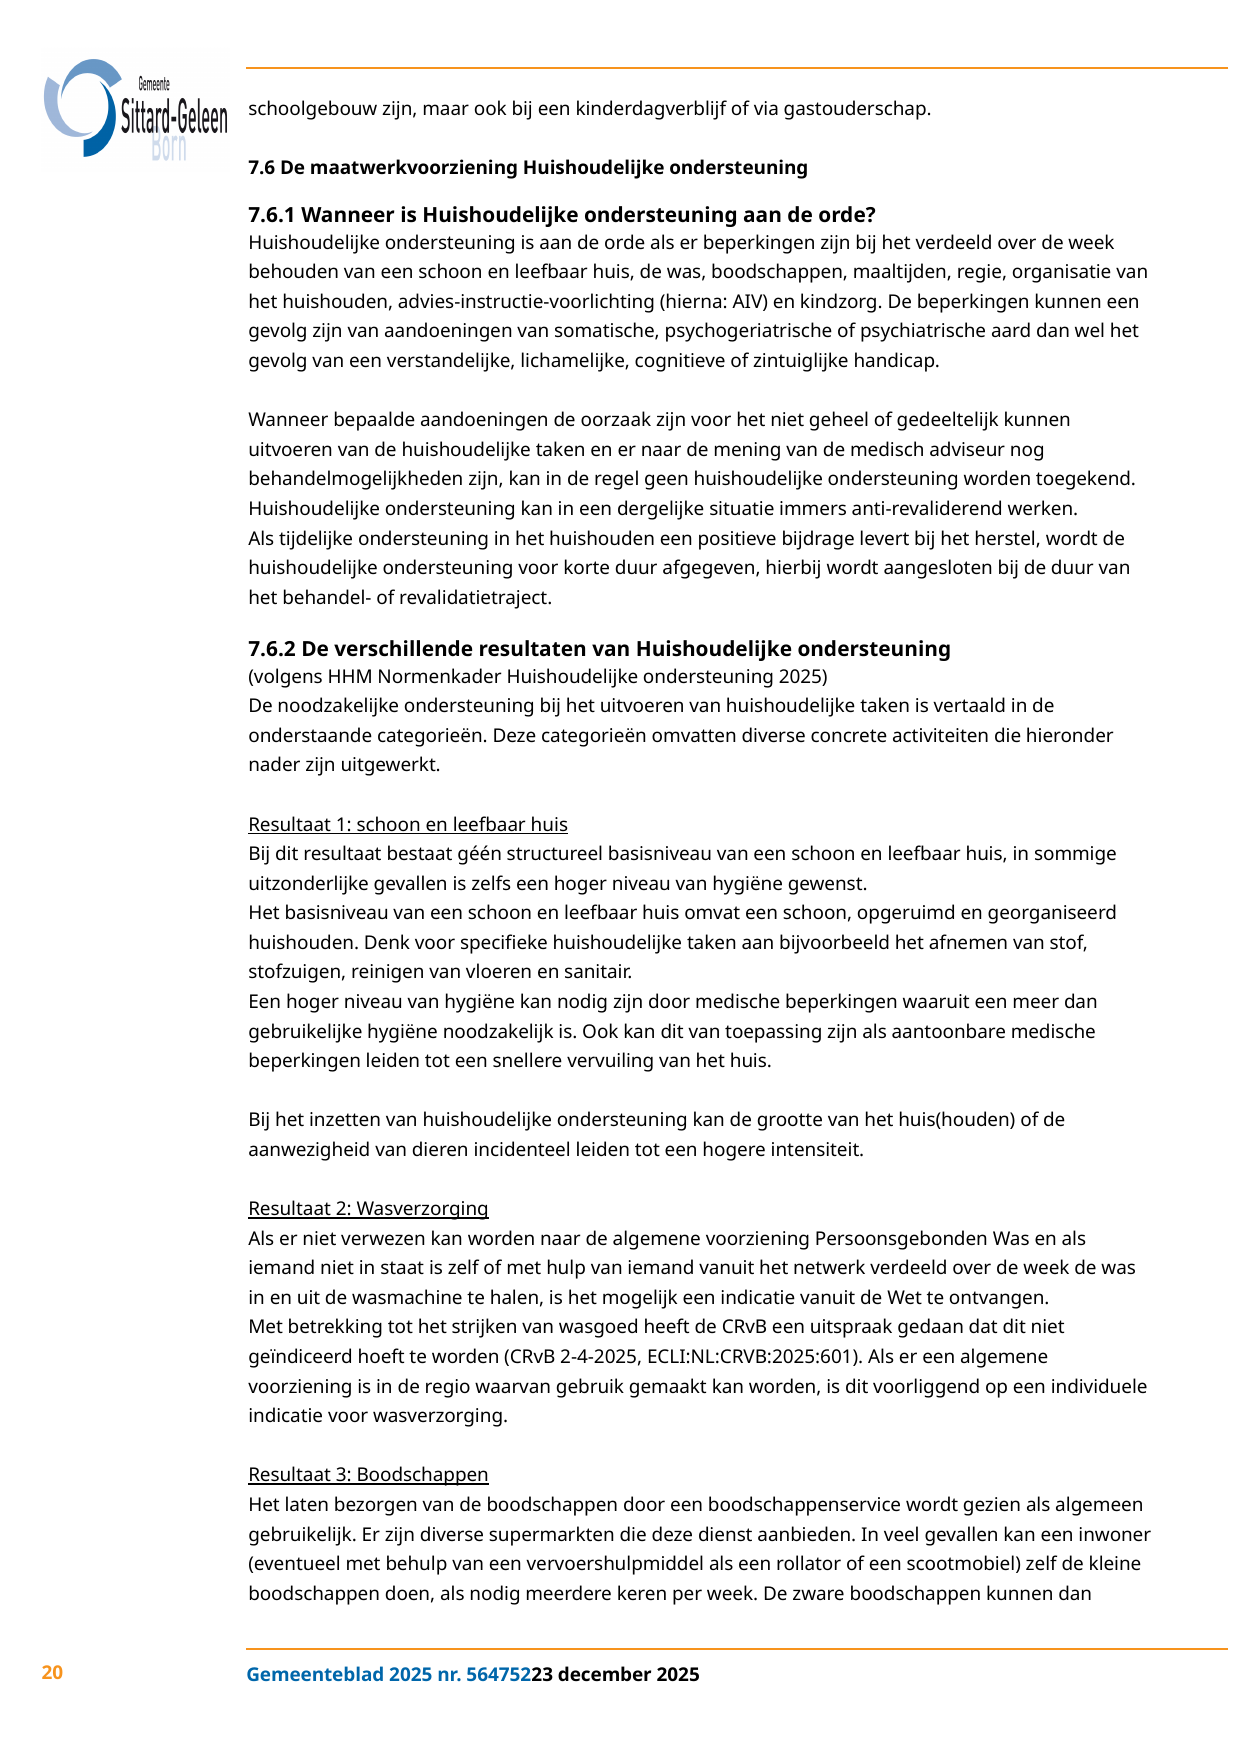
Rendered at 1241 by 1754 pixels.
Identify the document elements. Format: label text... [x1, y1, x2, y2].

text Bij het inzetten van huishoudelijke ondersteuning kan de grootte van het huis(houden) of de aanwezigheid van dieren incidenteel leiden tot een hogere intensiteit. [248, 1107, 1152, 1162]
text Als er niet verwezen kan worden naar de algemene voorziening Persoonsgebonden Was en als iemand niet in staat is zelf of met hulp van iemand vanuit het netwerk verdeeld over de week de was in en uit de wasmachine te halen, is het mogelijk een indicatie vanuit de Wet te ontvangen. [248, 1225, 1152, 1310]
text (volgens HHM Normenkader Huishoudelijke ondersteuning 2025) [248, 663, 1152, 688]
text Als tijdelijke ondersteuning in het huishouden een positieve bijdrage levert bij het herstel, wordt de huishoudelijke ondersteuning voor korte duur afgegeven, hierbij wordt aangesloten bij de duur van het behandel- of revalidatietraject. [248, 525, 1152, 610]
text Resultaat 3: Boodschappen [248, 1462, 1152, 1487]
text Huishoudelijke ondersteuning is aan de orde als er beperkingen zijn bij het verdeeld over de week behouden van een schoon en leefbaar huis, de was, boodschappen, maaltijden, regie, organisatie van het huishouden, advies-instructie-voorlichting (hierna: AIV) en kindzorg. De beperkingen kunnen een gevolg zijn van aandoeningen van somatische, psychogeriatrische of psychiatrische aard dan wel het gevolg van een verstandelijke, lichamelijke, cognitieve of zintuiglijke handicap. [248, 229, 1152, 373]
text 7.6.2 De verschillende resultaten van Huishoudelijke ondersteuning [248, 634, 1152, 663]
text Resultaat 1: schoon en leefbaar huis [248, 811, 1152, 836]
text Resultaat 2: Wasverzorging [248, 1195, 1152, 1221]
picture [41, 47, 231, 172]
text 7.6.1 Wanneer is Huishoudelijke ondersteuning aan de orde? [248, 201, 1152, 229]
text Met betrekking tot het strijken van wasgoed heeft de CRvB een uitspraak gedaan dat dit niet geïndiceerd hoeft te worden (CRvB 2-4-2025, ECLI:NL:CRVB:2025:601). Als er een algemene voorziening is in de regio waarvan gebruik gemaakt kan worden, is dit voorliggend op een individuele indicatie voor wasverzorging. [248, 1314, 1152, 1428]
text De noodzakelijke ondersteuning bij het uitvoeren van huishoudelijke taken is vertaald in de onderstaande categorieën. Deze categorieën omvatten diverse concrete activiteiten die hieronder nader zijn uitgewerkt. [248, 692, 1152, 777]
text schoolgebouw zijn, maar ook bij een kinderdagverblijf of via gastouderschap. [248, 95, 1152, 121]
text Het basisniveau van een schoon en leefbaar huis omvat een schoon, opgeruimd en georganiseerd huishouden. Denk voor specifieke huishoudelijke taken aan bijvoorbeeld het afnemen van stof, stofzuigen, reinigen van vloeren en sanitair. [248, 899, 1152, 984]
text Het laten bezorgen van de boodschappen door een boodschappenservice wordt gezien als algemeen gebruikelijk. Er zijn diverse supermarkten die deze dienst aanbieden. In veel gevallen kan een inwoner (eventueel met behulp van een vervoershulpmiddel als een rollator of een scootmobiel) zelf de kleine boodschappen doen, als nodig meerdere keren per week. De zware boodschappen kunnen dan [248, 1491, 1152, 1606]
text Een hoger niveau van hygiëne kan nodig zijn door medische beperkingen waaruit een meer dan gebruikelijke hygiëne noodzakelijk is. Ook kan dit van toepassing zijn als aantoonbare medische beperkingen leiden tot een snellere vervuiling van het huis. [248, 988, 1152, 1073]
text 7.6 De maatwerkvoorziening Huishoudelijke ondersteuning [248, 154, 1152, 180]
text Wanneer bepaalde aandoeningen de oorzaak zijn voor het niet geheel of gedeeltelijk kunnen uitvoeren van de huishoudelijke taken en er naar de mening van de medisch adviseur nog behandelmogelijkheden zijn, kan in de regel geen huishoudelijke ondersteuning worden toegekend. Huishoudelijke ondersteuning kan in een dergelijke situatie immers anti-revaliderend werken. [248, 406, 1152, 521]
text Bij dit resultaat bestaat géén structureel basisniveau van een schoon en leefbaar huis, in sommige uitzonderlijke gevallen is zelfs een hoger niveau van hygiëne gewenst. [248, 840, 1152, 896]
